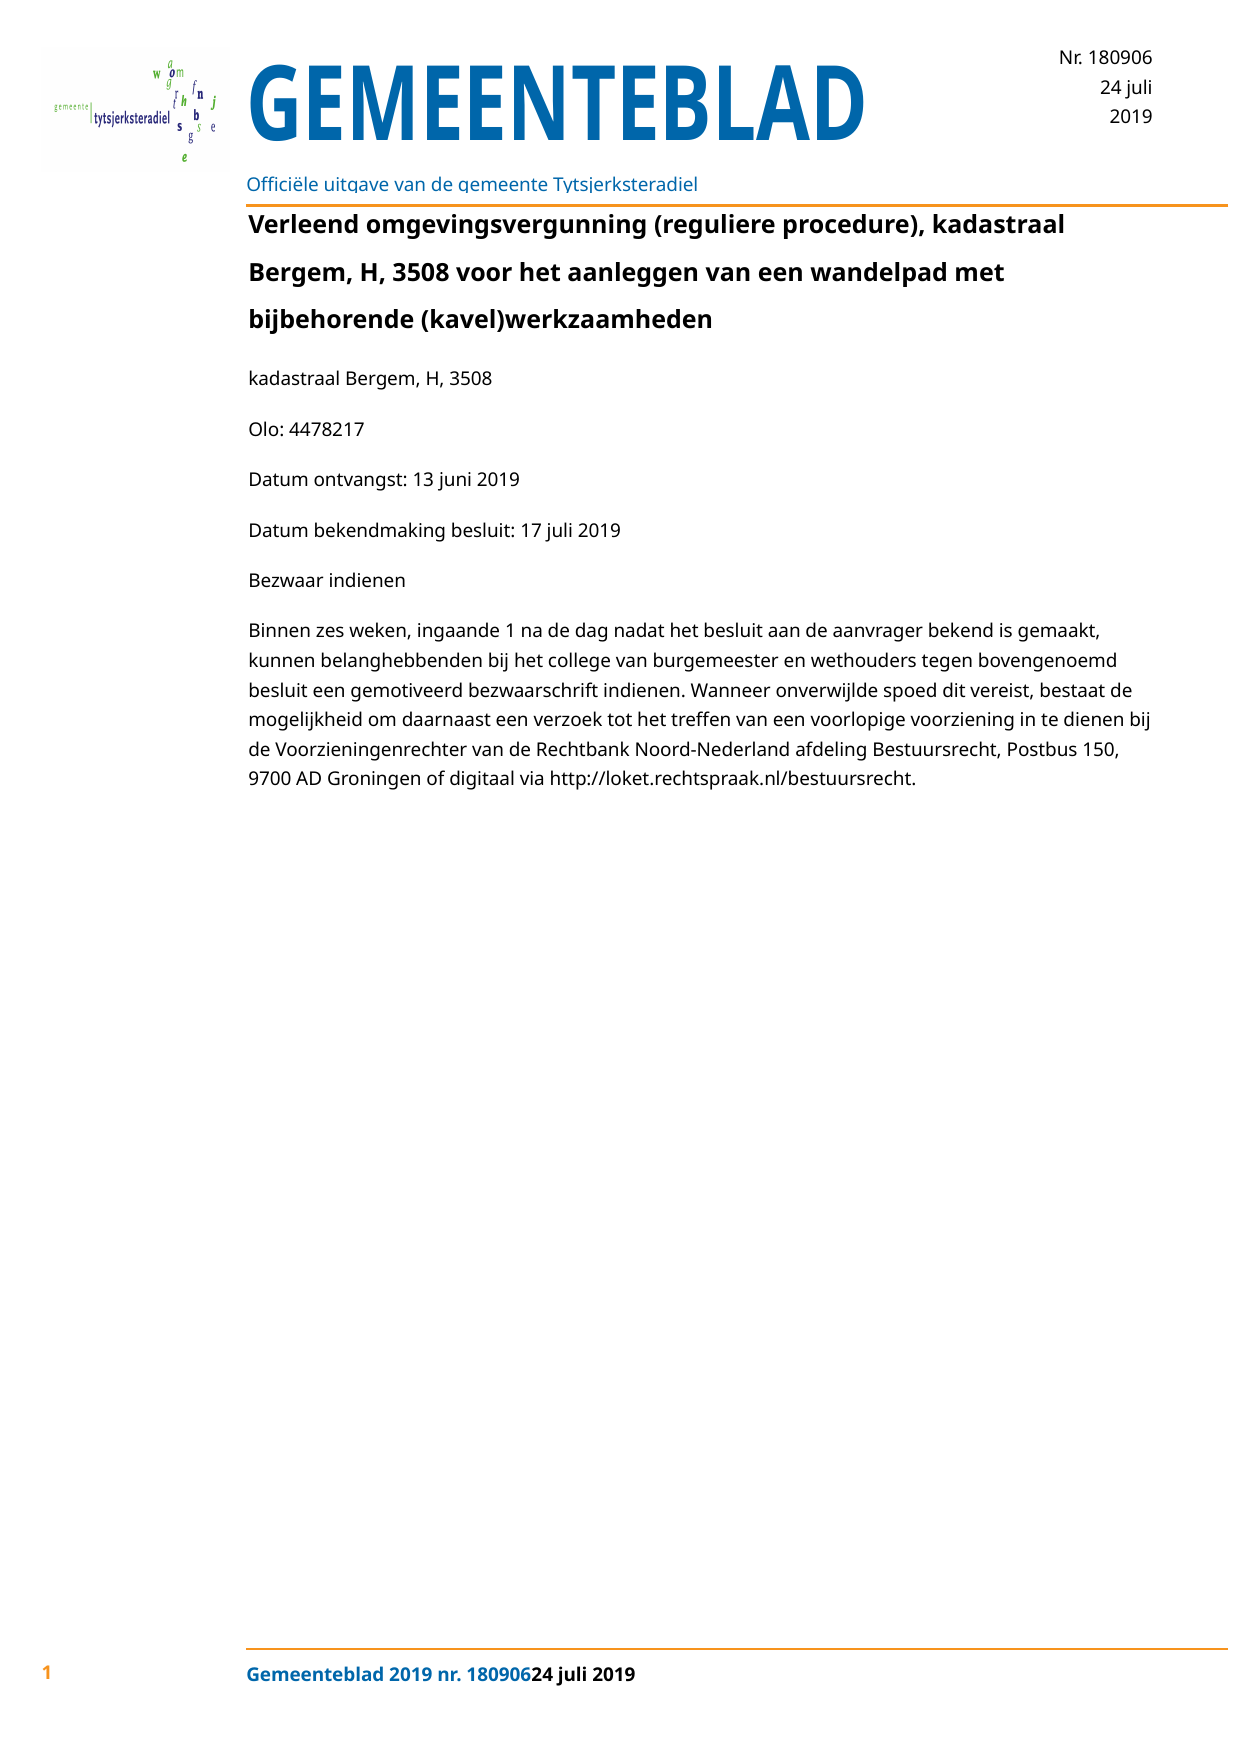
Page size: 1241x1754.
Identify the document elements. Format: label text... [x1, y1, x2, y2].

text Datum bekendmaking besluit: 17 juli 2019 [248, 517, 1152, 542]
text Verleend omgevingsvergunning (reguliere procedure), kadastraal Bergem, H, 3508 voor het aanleggen van een wandelpad met bijbehorende (kavel)werkzaamheden [248, 207, 1152, 336]
text Bezwaar indienen [248, 567, 1152, 593]
picture [41, 47, 231, 172]
text Binnen zes weken, ingaande 1 na de dag nadat het besluit aan de aanvrager bekend is gemaakt, kunnen belanghebbenden bij het college van burgemeester en wethouders tegen bovengenoemd besluit een gemotiveerd bezwaarschrift indienen. Wanneer onverwijlde spoed dit vereist, bestaat de mogelijkheid om daarnaast een verzoek tot het treffen van een voorlopige voorziening in te dienen bij de Voorzieningenrechter van de Rechtbank Noord-Nederland afdeling Bestuursrecht, Postbus 150, 9700 AD Groningen of digitaal via http://loket.rechtspraak.nl/bestuursrecht. [248, 618, 1152, 791]
text kadastraal Bergem, H, 3508 [248, 366, 1152, 391]
text Datum ontvangst: 13 juni 2019 [248, 466, 1152, 492]
text Olo: 4478217 [248, 416, 1152, 442]
